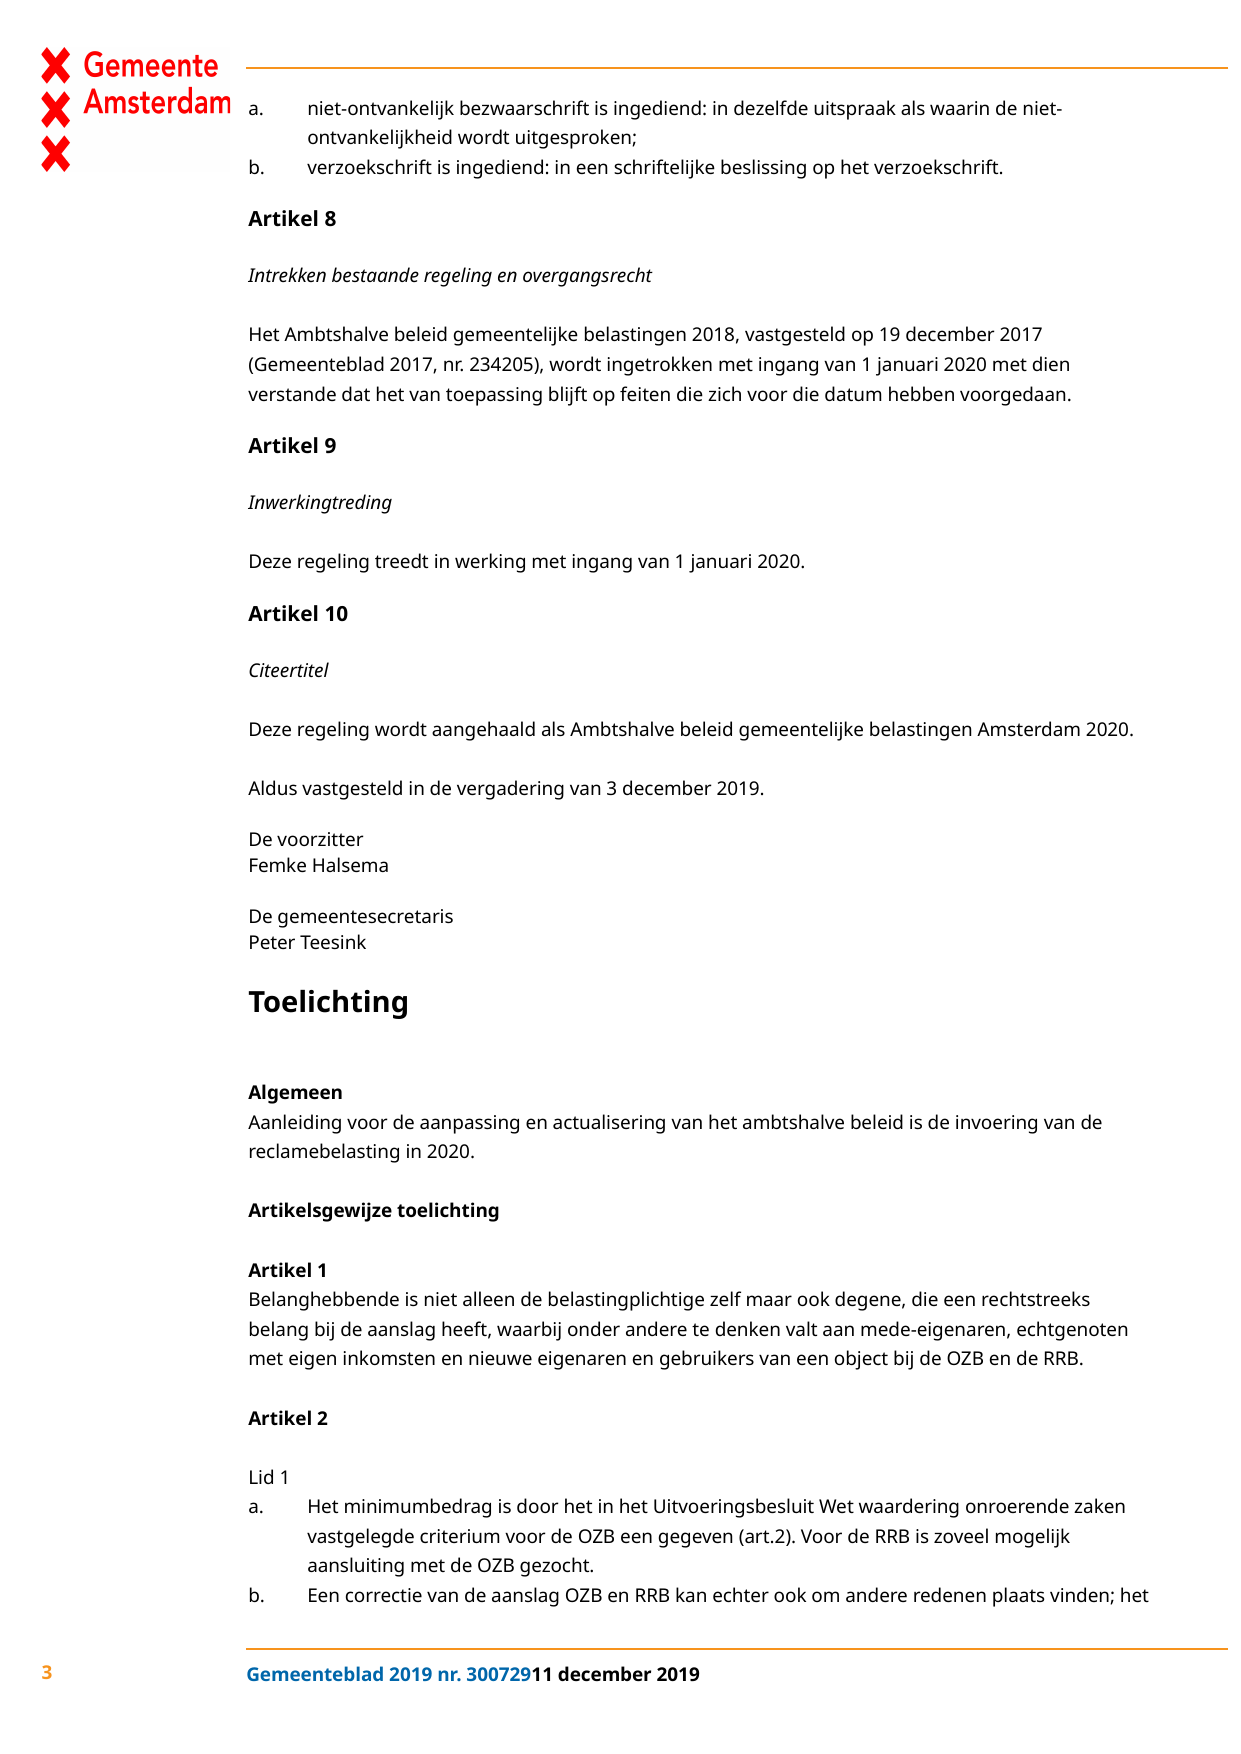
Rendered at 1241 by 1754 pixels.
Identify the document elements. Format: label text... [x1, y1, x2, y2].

list verzoekschrift is ingediend: in een schriftelijke beslissing op het verzoekschrift. [248, 154, 1152, 180]
text Peter Teesink [248, 929, 1152, 955]
text Intrekken bestaande regeling en overgangsrecht [248, 262, 1152, 288]
text Lid 1 [248, 1464, 1152, 1490]
text Artikel 1 [248, 1257, 1152, 1283]
text Artikel 10 [248, 599, 1152, 627]
text Aldus vastgesteld in de vergadering van 3 december 2019. [248, 775, 1152, 801]
text Artikel 2 [248, 1405, 1152, 1431]
text Deze regeling treedt in werking met ingang van 1 januari 2020. [248, 548, 1152, 574]
text De voorzitter [248, 827, 1152, 852]
text Belanghebbende is niet alleen de belastingplichtige zelf maar ook degene, die een rechtstreeks belang bij de aanslag heeft, waarbij onder andere te denken valt aan mede-eigenaren, echtgenoten met eigen inkomsten en nieuwe eigenaren en gebruikers van een object bij de OZB en de RRB. [248, 1286, 1152, 1371]
list niet-ontvankelijk bezwaarschrift is ingediend: in dezelfde uitspraak als waarin de niet-ontvankelijkheid wordt uitgesproken; [248, 95, 1152, 150]
list Het minimumbedrag is door het in het Uitvoeringsbesluit Wet waardering onroerende zaken vastgelegde criterium voor de OZB een gegeven (art.2). Voor de RRB is zoveel mogelijk aansluiting met de OZB gezocht. [248, 1493, 1152, 1578]
picture [41, 47, 231, 172]
text Artikel 8 [248, 204, 1152, 233]
text Inwerkingtreding [248, 489, 1152, 515]
text Femke Halsema [248, 852, 1152, 878]
text Artikel 9 [248, 431, 1152, 459]
list Een correctie van de aanslag OZB en RRB kan echter ook om andere redenen plaats vinden; het [248, 1582, 1152, 1608]
text Het Ambtshalve beleid gemeentelijke belastingen 2018, vastgesteld op 19 december 2017 (Gemeenteblad 2017, nr. 234205), wordt ingetrokken met ingang van 1 januari 2020 met dien verstande dat het van toepassing blijft op feiten die zich voor die datum hebben voorgedaan. [248, 322, 1152, 406]
text Toelichting [248, 981, 1152, 1021]
text Artikelsgewijze toelichting [248, 1198, 1152, 1223]
text De gemeentesecretaris [248, 904, 1152, 929]
text Citeertitel [248, 657, 1152, 682]
text Deze regeling wordt aangehaald als Ambtshalve beleid gemeentelijke belastingen Amsterdam 2020. [248, 716, 1152, 742]
text Aanleiding voor de aanpassing en actualisering van het ambtshalve beleid is de invoering van de reclamebelasting in 2020. [248, 1109, 1152, 1164]
text Algemeen [248, 1079, 1152, 1105]
